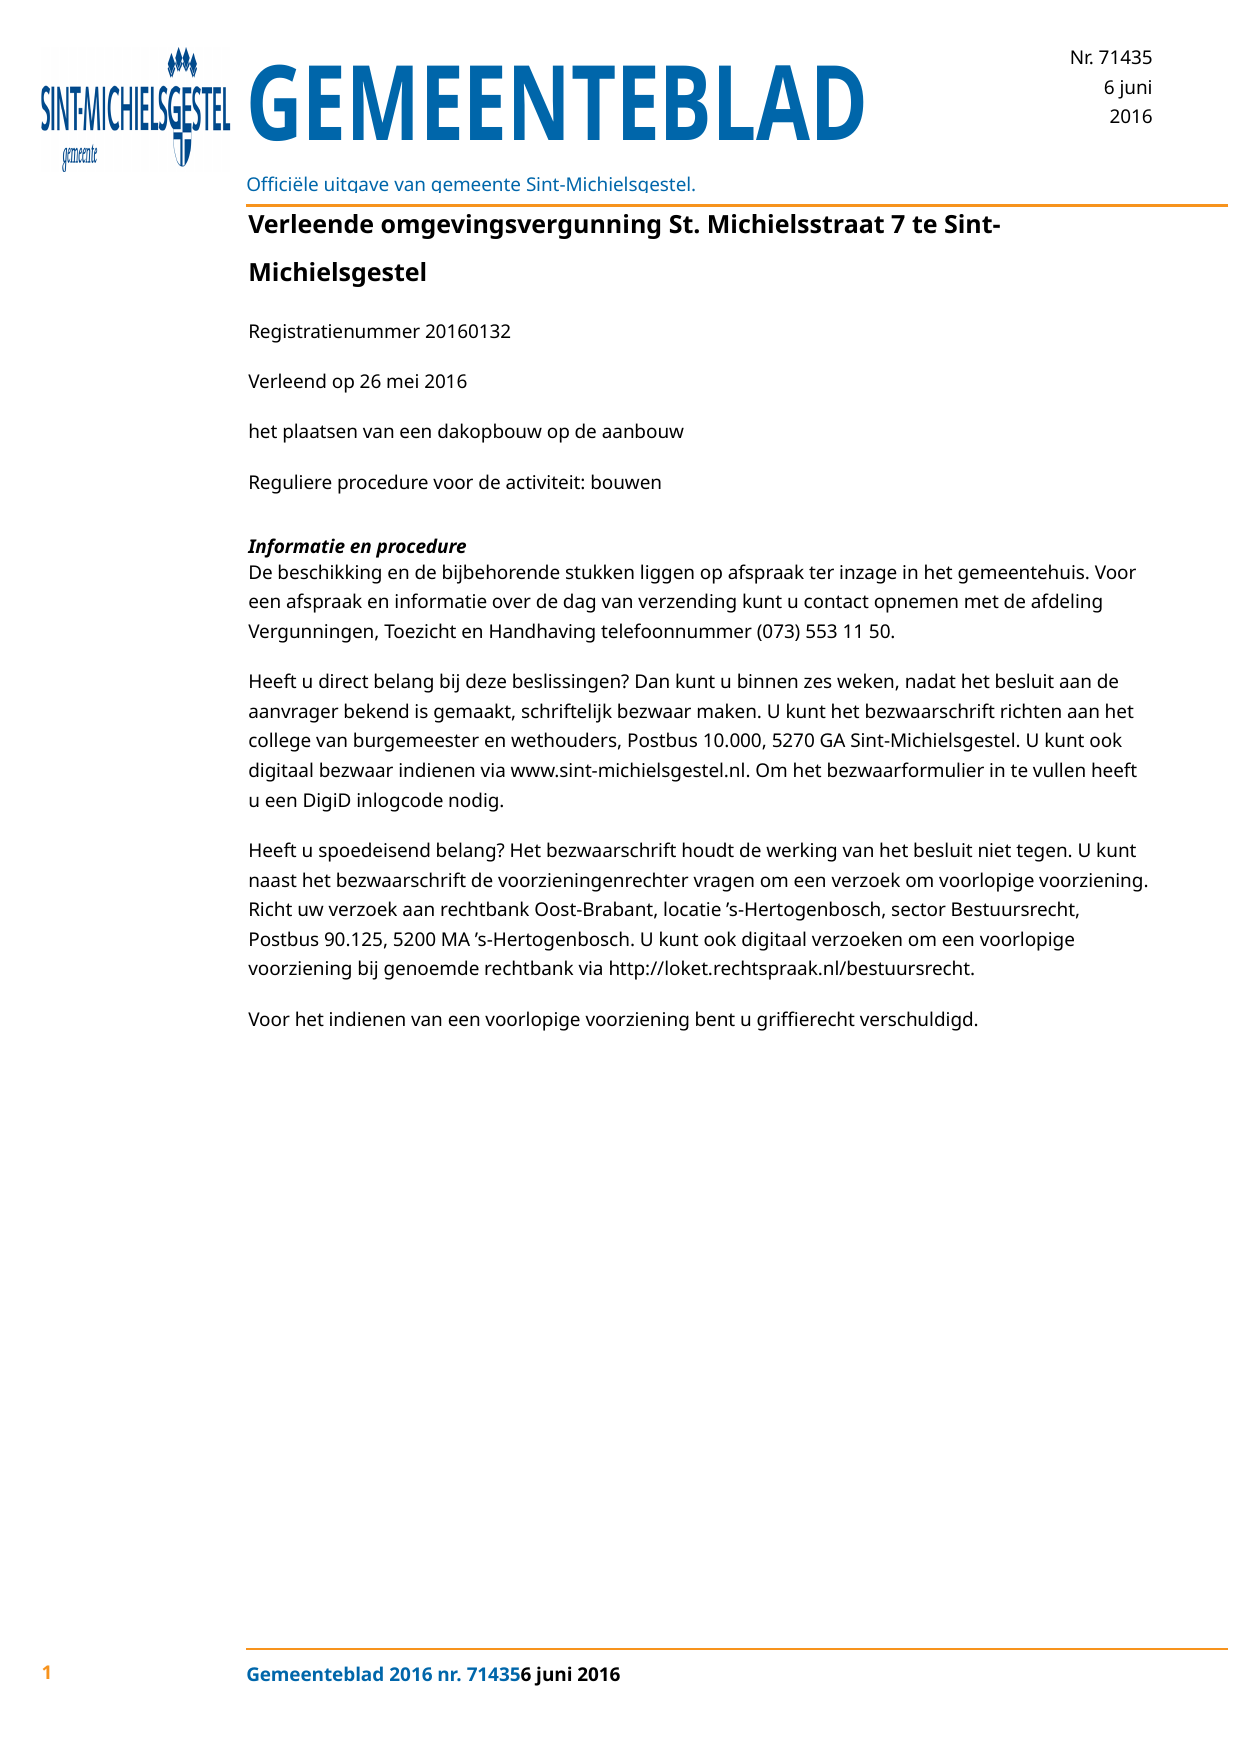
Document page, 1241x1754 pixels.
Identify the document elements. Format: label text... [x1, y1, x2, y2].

text Heeft u direct belang bij deze beslissingen? Dan kunt u binnen zes weken, nadat het besluit aan de aanvrager bekend is gemaakt, schriftelijk bezwaar maken. U kunt het bezwaarschrift richten aan het college van burgemeester en wethouders, Postbus 10.000, 5270 GA Sint-Michielsgestel. U kunt ook digitaal bezwaar indienen via www.sint-michielsgestel.nl. Om het bezwaarformulier in te vullen heeft u een DigiD inlogcode nodig. [248, 668, 1152, 812]
picture [41, 47, 231, 172]
text Registratienummer 20160132 [248, 318, 1152, 344]
text Verleende omgevingsvergunning St. Michielsstraat 7 te Sint-Michielsgestel [248, 207, 1152, 288]
text Verleend op 26 mei 2016 [248, 368, 1152, 394]
text Informatie en procedure [248, 533, 1152, 559]
text Voor het indienen van een voorlopige voorziening bent u griffierecht verschuldigd. [248, 1006, 1152, 1032]
text Heeft u spoedeisend belang? Het bezwaarschrift houdt de werking van het besluit niet tegen. U kunt naast het bezwaarschrift de voorzieningenrechter vragen om een verzoek om voorlopige voorziening. Richt uw verzoek aan rechtbank Oost-Brabant, locatie ’s-Hertogenbosch, sector Bestuursrecht, Postbus 90.125, 5200 MA ’s-Hertogenbosch. U kunt ook digitaal verzoeken om een voorlopige voorziening bij genoemde rechtbank via http://loket.rechtspraak.nl/bestuursrecht. [248, 837, 1152, 981]
text De beschikking en de bijbehorende stukken liggen op afspraak ter inzage in het gemeentehuis. Voor een afspraak en informatie over de dag van verzending kunt u contact opnemen met de afdeling Vergunningen, Toezicht en Handhaving telefoonnummer (073) 553 11 50. [248, 559, 1152, 644]
text het plaatsen van een dakopbouw op de aanbouw [248, 419, 1152, 444]
text Reguliere procedure voor de activiteit: bouwen [248, 469, 1152, 495]
